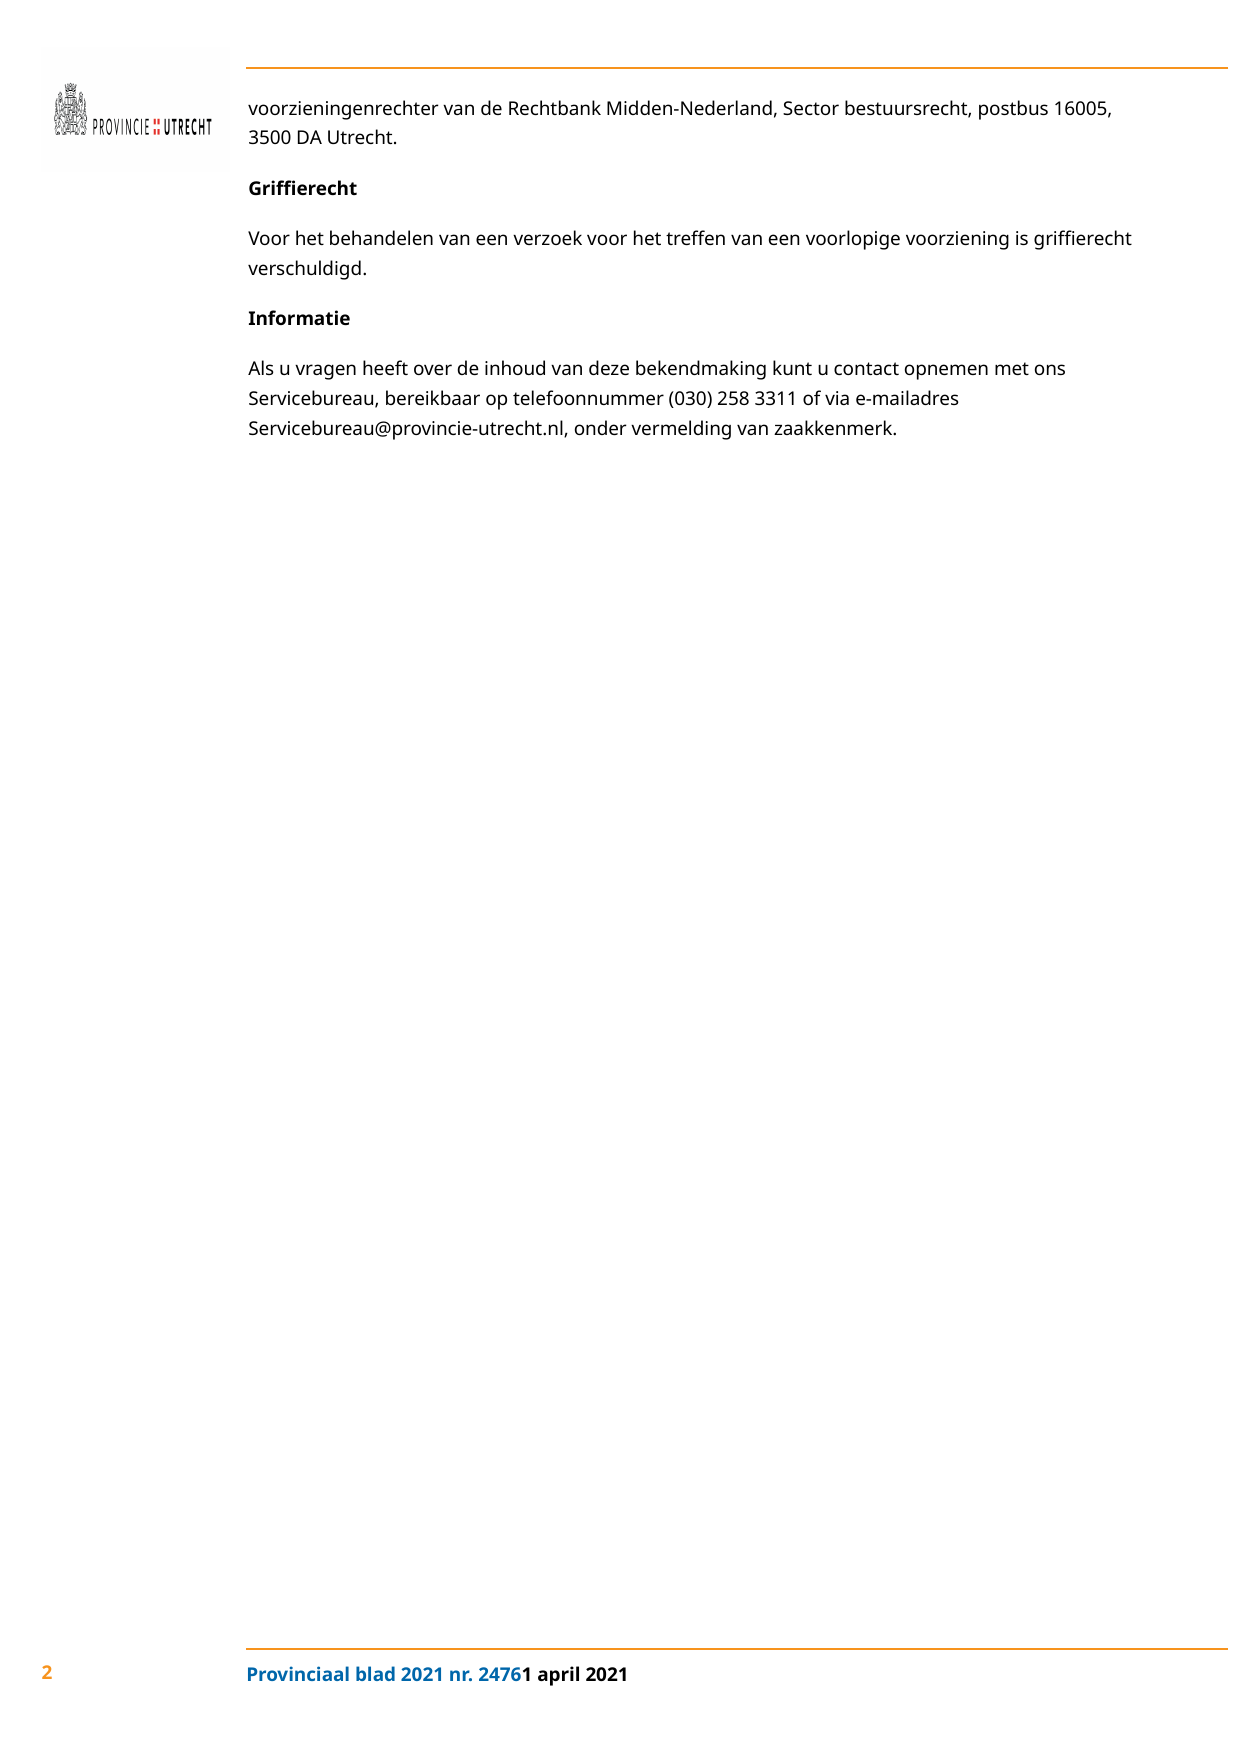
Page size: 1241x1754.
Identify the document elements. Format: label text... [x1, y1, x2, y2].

text Griffierecht [248, 175, 1152, 201]
text voorzieningenrechter van de Rechtbank Midden-Nederland, Sector bestuursrecht, postbus 16005, 3500 DA Utrecht. [248, 95, 1152, 150]
picture [41, 47, 231, 172]
text Voor het behandelen van een verzoek voor het treffen van een voorlopige voorziening is griffierecht verschuldigd. [248, 225, 1152, 281]
text Als u vragen heeft over de inhoud van deze bekendmaking kunt u contact opnemen met ons Servicebureau, bereikbaar op telefoonnummer (030) 258 3311 of via e-mailadres Servicebureau@provincie-utrecht.nl, onder vermelding van zaakkenmerk. [248, 356, 1152, 441]
text Informatie [248, 305, 1152, 331]
